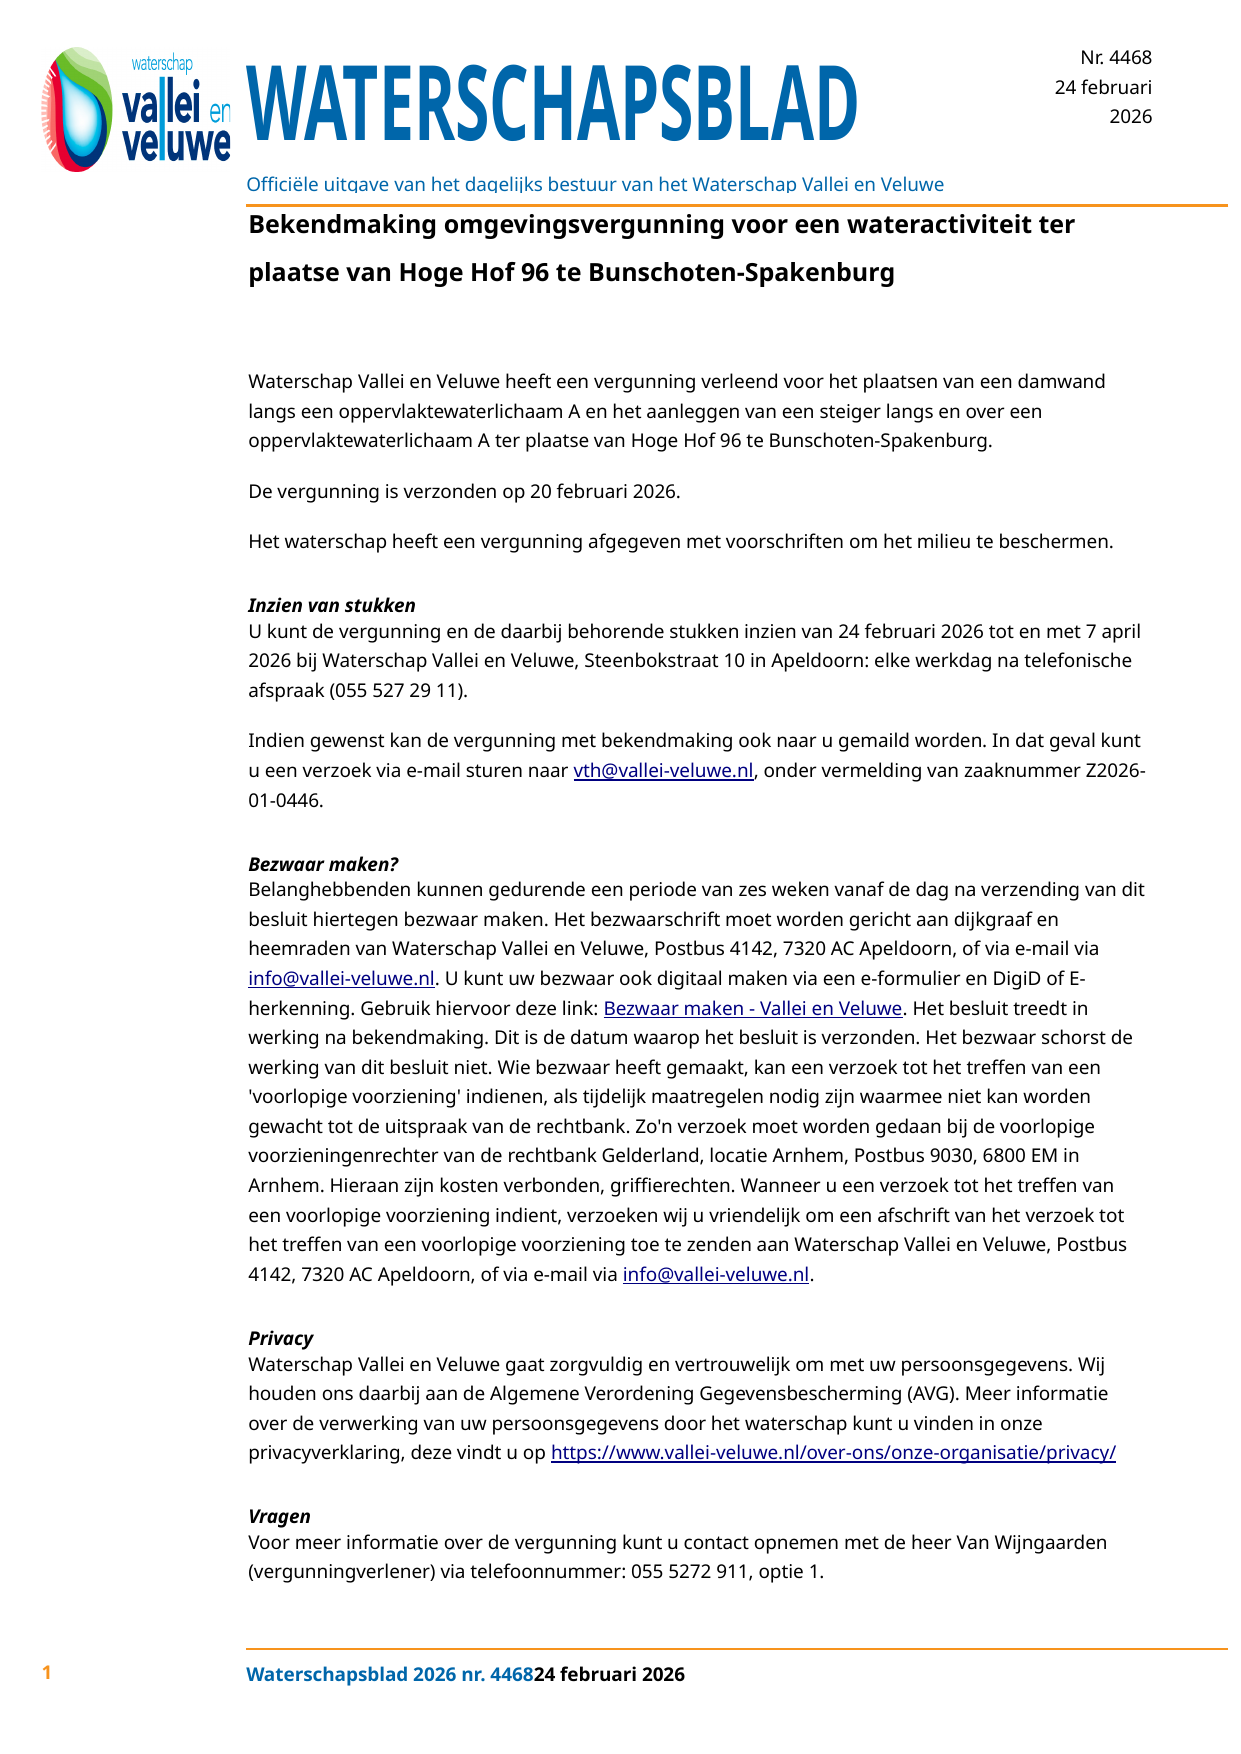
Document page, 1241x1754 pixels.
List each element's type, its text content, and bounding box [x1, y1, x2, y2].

text Bezwaar maken? [248, 851, 1152, 876]
text Privacy [248, 1325, 1152, 1351]
text Indien gewenst kan de vergunning met bekendmaking ook naar u gemaild worden. In dat geval kunt u een verzoek via e-mail sturen naar vth@vallei-veluwe.nl, onder vermelding van zaaknummer Z2026-01-0446. [248, 728, 1152, 812]
text De vergunning is verzonden op 20 februari 2026. [248, 478, 1152, 504]
text Voor meer informatie over de vergunning kunt u contact opnemen met de heer Van Wijngaarden (vergunningverlener) via telefoonnummer: 055 5272 911, optie 1. [248, 1529, 1152, 1584]
text U kunt de vergunning en de daarbij behorende stukken inzien van 24 februari 2026 tot en met 7 april 2026 bij Waterschap Vallei en Veluwe, Steenbokstraat 10 in Apeldoorn: elke werkdag na telefonische afspraak (055 527 29 11). [248, 618, 1152, 703]
text Belanghebbenden kunnen gedurende een periode van zes weken vanaf de dag na verzending van dit besluit hiertegen bezwaar maken. Het bezwaarschrift moet worden gericht aan dijkgraaf en heemraden van Waterschap Vallei en Veluwe, Postbus 4142, 7320 AC Apeldoorn, of via e-mail via info@vallei-veluwe.nl. U kunt uw bezwaar ook digitaal maken via een e-formulier en DigiD of E-herkenning. Gebruik hiervoor deze link: Bezwaar maken - Vallei en Veluwe. Het besluit treedt in werking na bekendmaking. Dit is de datum waarop het besluit is verzonden. Het bezwaar schorst de werking van dit besluit niet. Wie bezwaar heeft gemaakt, kan een verzoek tot het treffen van een 'voorlopige voorziening' indienen, als tijdelijk maatregelen nodig zijn waarmee niet kan worden gewacht tot de uitspraak van de rechtbank. Zo'n verzoek moet worden gedaan bij de voorlopige voorzieningenrechter van de rechtbank Gelderland, locatie Arnhem, Postbus 9030, 6800 EM in Arnhem. Hieraan zijn kosten verbonden, griffierechten. Wanneer u een verzoek tot het treffen van een voorlopige voorziening indient, verzoeken wij u vriendelijk om een afschrift van het verzoek tot het treffen van een voorlopige voorziening toe te zenden aan Waterschap Vallei en Veluwe, Postbus 4142, 7320 AC Apeldoorn, of via e-mail via info@vallei-veluwe.nl. [248, 876, 1152, 1287]
text Inzien van stukken [248, 592, 1152, 618]
text Bekendmaking omgevingsvergunning voor een wateractiviteit ter plaatse van Hoge Hof 96 te Bunschoten-Spakenburg [248, 207, 1152, 288]
text Waterschap Vallei en Veluwe gaat zorgvuldig en vertrouwelijk om met uw persoonsgegevens. Wij houden ons daarbij aan de Algemene Verordening Gegevensbescherming (AVG). Meer informatie over de verwerking van uw persoonsgegevens door het waterschap kunt u vinden in onze privacyverklaring, deze vindt u op https://www.vallei-veluwe.nl/over-ons/onze-organisatie/privacy/ [248, 1351, 1152, 1465]
picture [41, 47, 231, 172]
text Het waterschap heeft een vergunning afgegeven met voorschriften om het milieu te beschermen. [248, 528, 1152, 554]
text Waterschap Vallei en Veluwe heeft een vergunning verleend voor het plaatsen van een damwand langs een oppervlaktewaterlichaam A en het aanleggen van een steiger langs en over een oppervlaktewaterlichaam A ter plaatse van Hoge Hof 96 te Bunschoten-Spakenburg. [248, 368, 1152, 453]
text Vragen [248, 1503, 1152, 1529]
